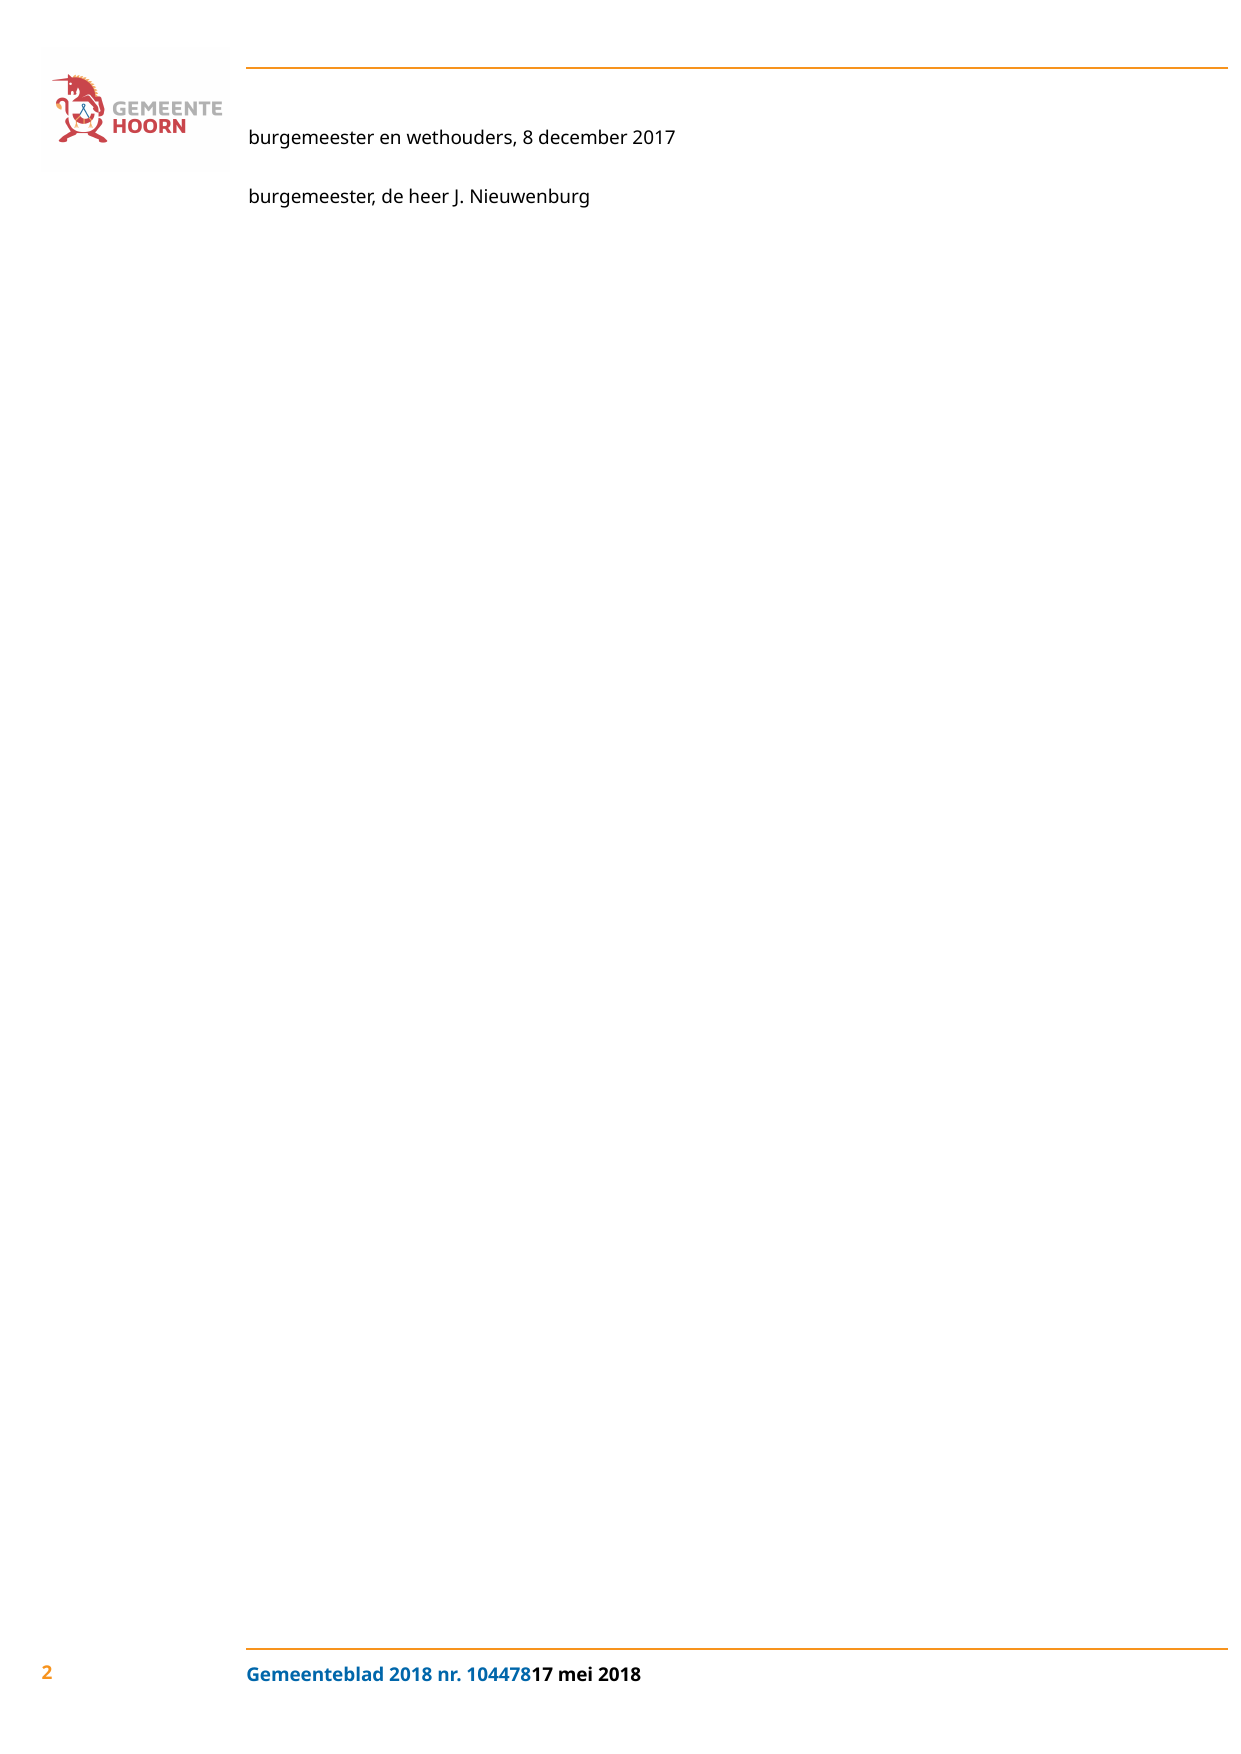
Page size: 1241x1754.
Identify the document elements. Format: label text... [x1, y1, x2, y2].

picture [41, 47, 231, 172]
text burgemeester, de heer J. Nieuwenburg [248, 183, 1152, 209]
text burgemeester en wethouders, 8 december 2017 [248, 124, 1152, 150]
